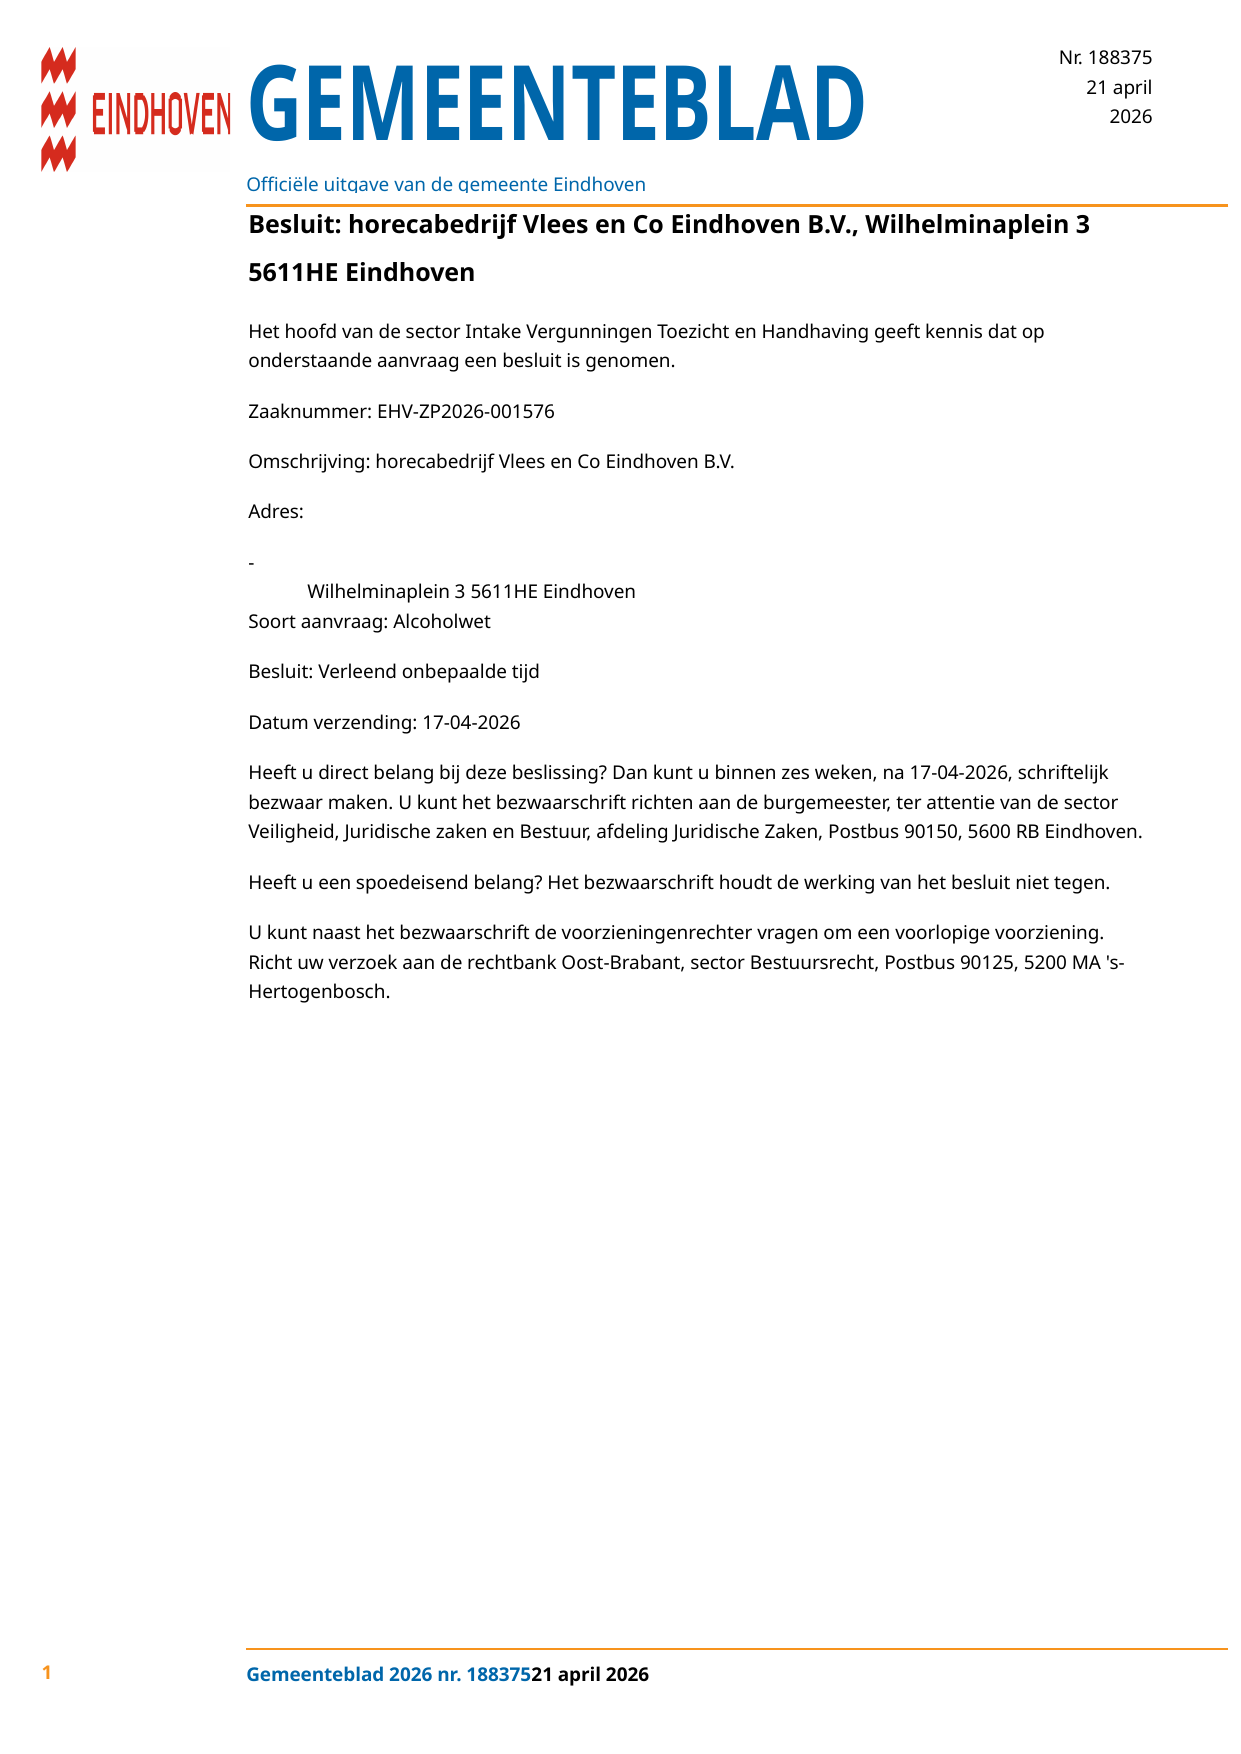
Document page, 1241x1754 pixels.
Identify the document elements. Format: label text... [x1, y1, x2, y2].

text Besluit: Verleend onbepaalde tijd [248, 659, 1152, 684]
text Datum verzending: 17-04-2026 [248, 709, 1152, 735]
text Heeft u een spoedeisend belang? Het bezwaarschrift houdt de werking van het besluit niet tegen. [248, 869, 1152, 895]
text U kunt naast het bezwaarschrift de voorzieningenrechter vragen om een voorlopige voorziening. Richt uw verzoek aan de rechtbank Oost-Brabant, sector Bestuursrecht, Postbus 90125, 5200 MA 's-Hertogenbosch. [248, 919, 1152, 1004]
text Soort aanvraag: Alcoholwet [248, 608, 1152, 634]
text Besluit: horecabedrijf Vlees en Co Eindhoven B.V., Wilhelminaplein 3 5611HE Eindhoven [248, 207, 1152, 288]
text Adres: [248, 499, 1152, 524]
text Heeft u direct belang bij deze beslissing? Dan kunt u binnen zes weken, na 17-04-2026, schriftelijk bezwaar maken. U kunt het bezwaarschrift richten aan de burgemeester, ter attentie van de sector Veiligheid, Juridische zaken en Bestuur, afdeling Juridische Zaken, Postbus 90150, 5600 RB Eindhoven. [248, 759, 1152, 844]
list Wilhelminaplein 3 5611HE Eindhoven [248, 579, 1152, 604]
text Zaaknummer: EHV-ZP2026-001576 [248, 398, 1152, 424]
text Omschrijving: horecabedrijf Vlees en Co Eindhoven B.V. [248, 448, 1152, 474]
picture [41, 47, 231, 172]
text Het hoofd van de sector Intake Vergunningen Toezicht en Handhaving geeft kennis dat op onderstaande aanvraag een besluit is genomen. [248, 318, 1152, 373]
